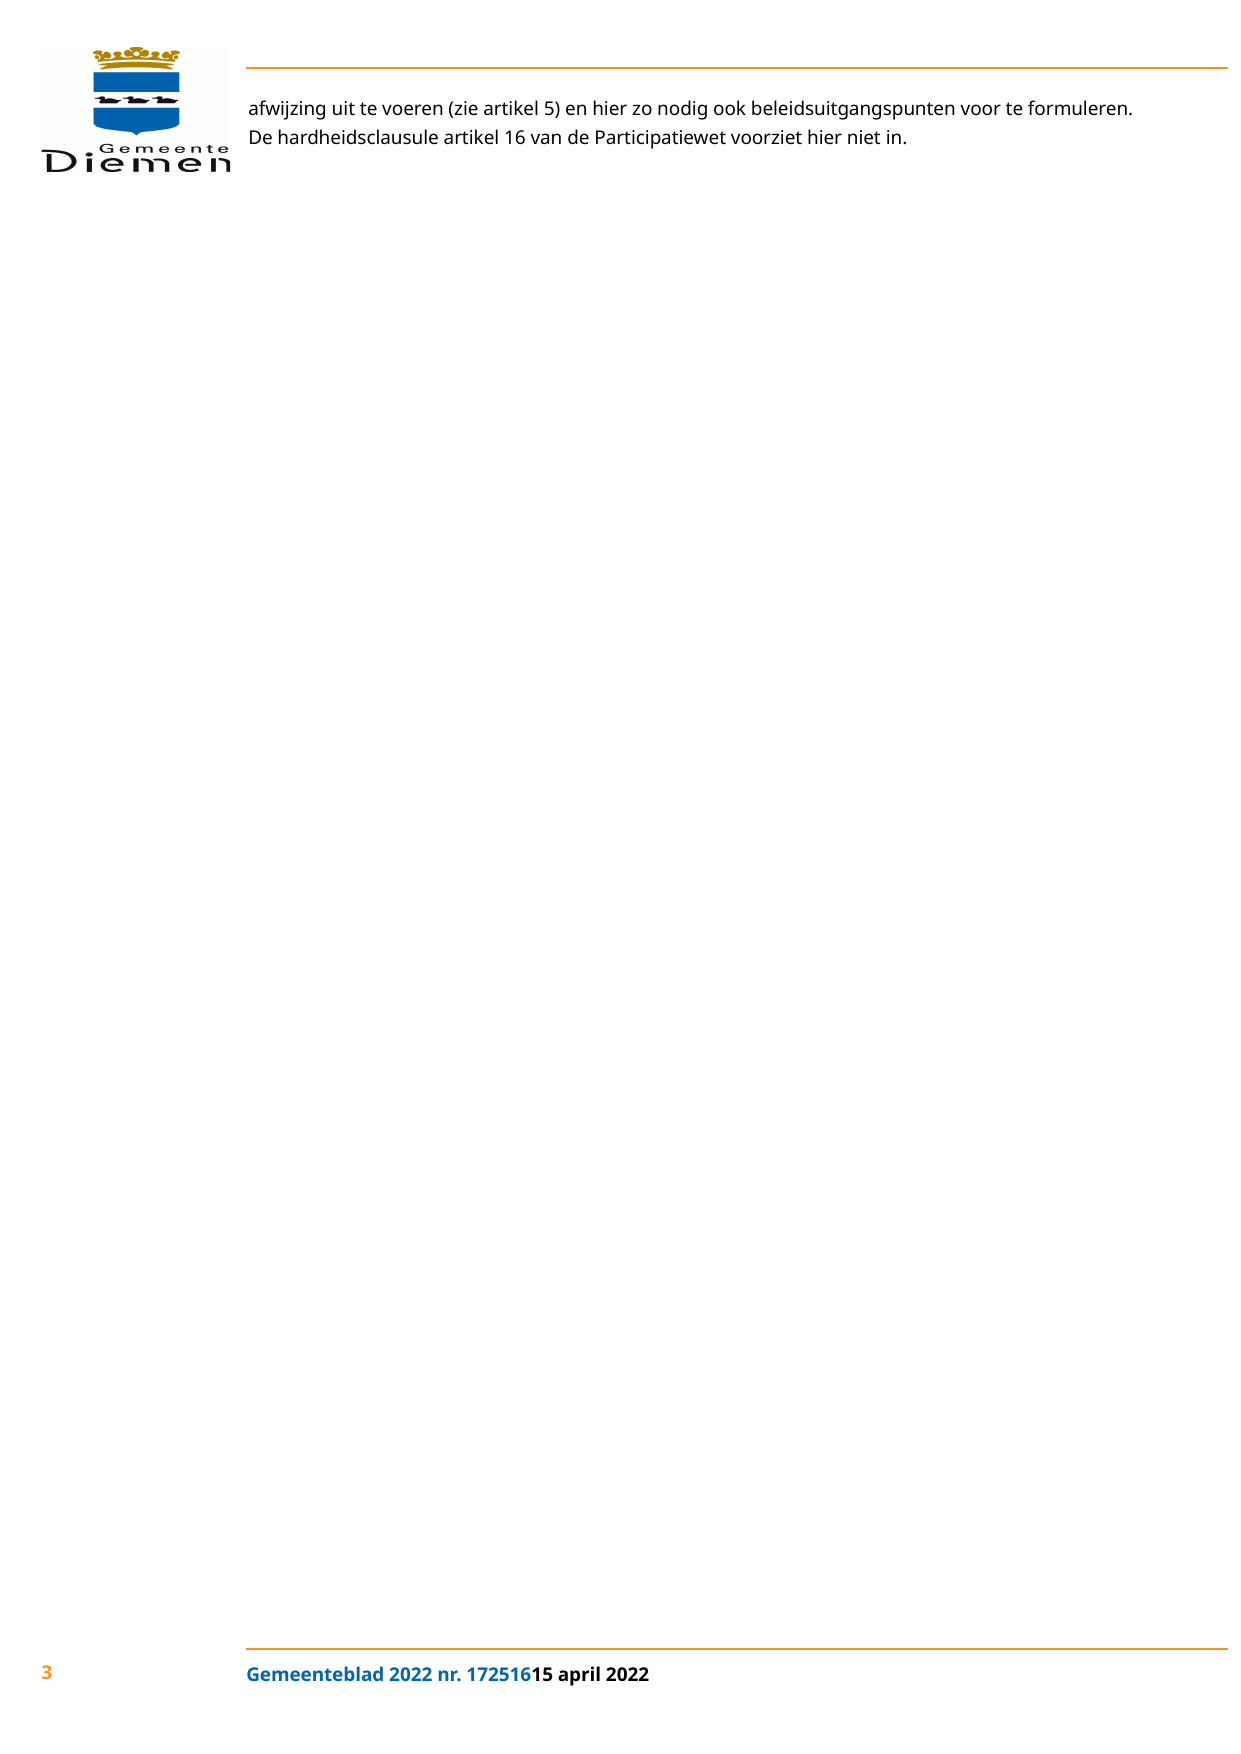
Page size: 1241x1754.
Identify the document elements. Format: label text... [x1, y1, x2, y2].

text afwijzing uit te voeren (zie artikel 5) en hier zo nodig ook beleidsuitgangspunten voor te formuleren. De hardheidsclausule artikel 16 van de Participatiewet voorziet hier niet in. [248, 95, 1152, 150]
picture [41, 47, 231, 172]
